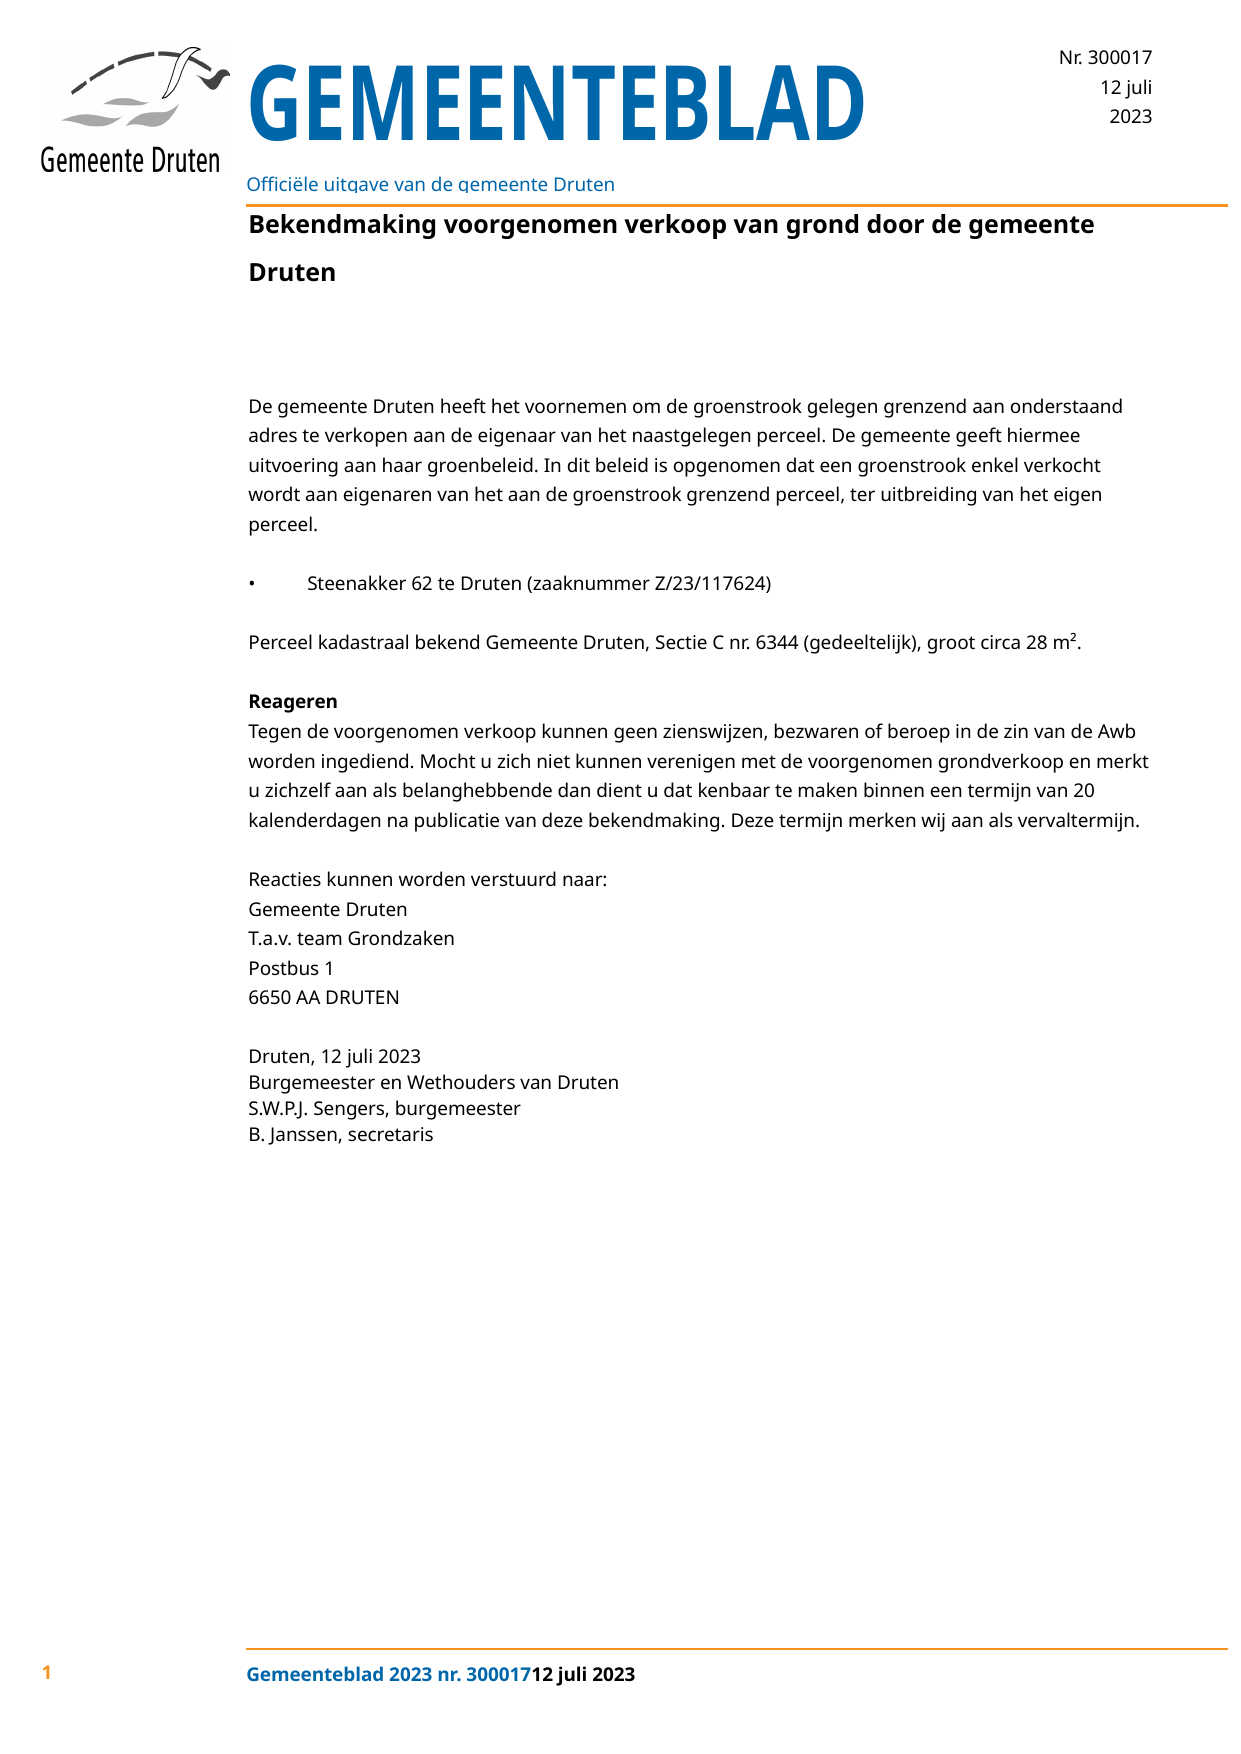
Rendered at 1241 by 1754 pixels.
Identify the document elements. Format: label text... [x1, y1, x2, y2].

text B. Janssen, secretaris [248, 1121, 1152, 1147]
text Reacties kunnen worden verstuurd naar: [248, 866, 1152, 892]
text Reageren [248, 689, 1152, 714]
text 6650 AA DRUTEN [248, 984, 1152, 1010]
text Postbus 1 [248, 955, 1152, 981]
list Steenakker 62 te Druten (zaaknummer Z/23/117624) [248, 570, 1152, 596]
picture [41, 47, 231, 172]
text Perceel kadastraal bekend Gemeente Druten, Sectie C nr. 6344 (gedeeltelijk), groot circa 28 m². [248, 629, 1152, 655]
text Bekendmaking voorgenomen verkoop van grond door de gemeente Druten [248, 207, 1152, 288]
text Druten, 12 juli 2023 [248, 1044, 1152, 1069]
text T.a.v. team Grondzaken [248, 925, 1152, 951]
text Gemeente Druten [248, 896, 1152, 922]
text Tegen de voorgenomen verkoop kunnen geen zienswijzen, bezwaren of beroep in de zin van de Awb worden ingediend. Mocht u zich niet kunnen verenigen met de voorgenomen grondverkoop en merkt u zichzelf aan als belanghebbende dan dient u dat kenbaar te maken binnen een termijn van 20 kalenderdagen na publicatie van deze bekendmaking. Deze termijn merken wij aan als vervaltermijn. [248, 718, 1152, 833]
text S.W.P.J. Sengers, burgemeester [248, 1095, 1152, 1121]
text De gemeente Druten heeft het voornemen om de groenstrook gelegen grenzend aan onderstaand adres te verkopen aan de eigenaar van het naastgelegen perceel. De gemeente geeft hiermee uitvoering aan haar groenbeleid. In dit beleid is opgenomen dat een groenstrook enkel verkocht wordt aan eigenaren van het aan de groenstrook grenzend perceel, ter uitbreiding van het eigen perceel. [248, 393, 1152, 537]
text Burgemeester en Wethouders van Druten [248, 1069, 1152, 1095]
